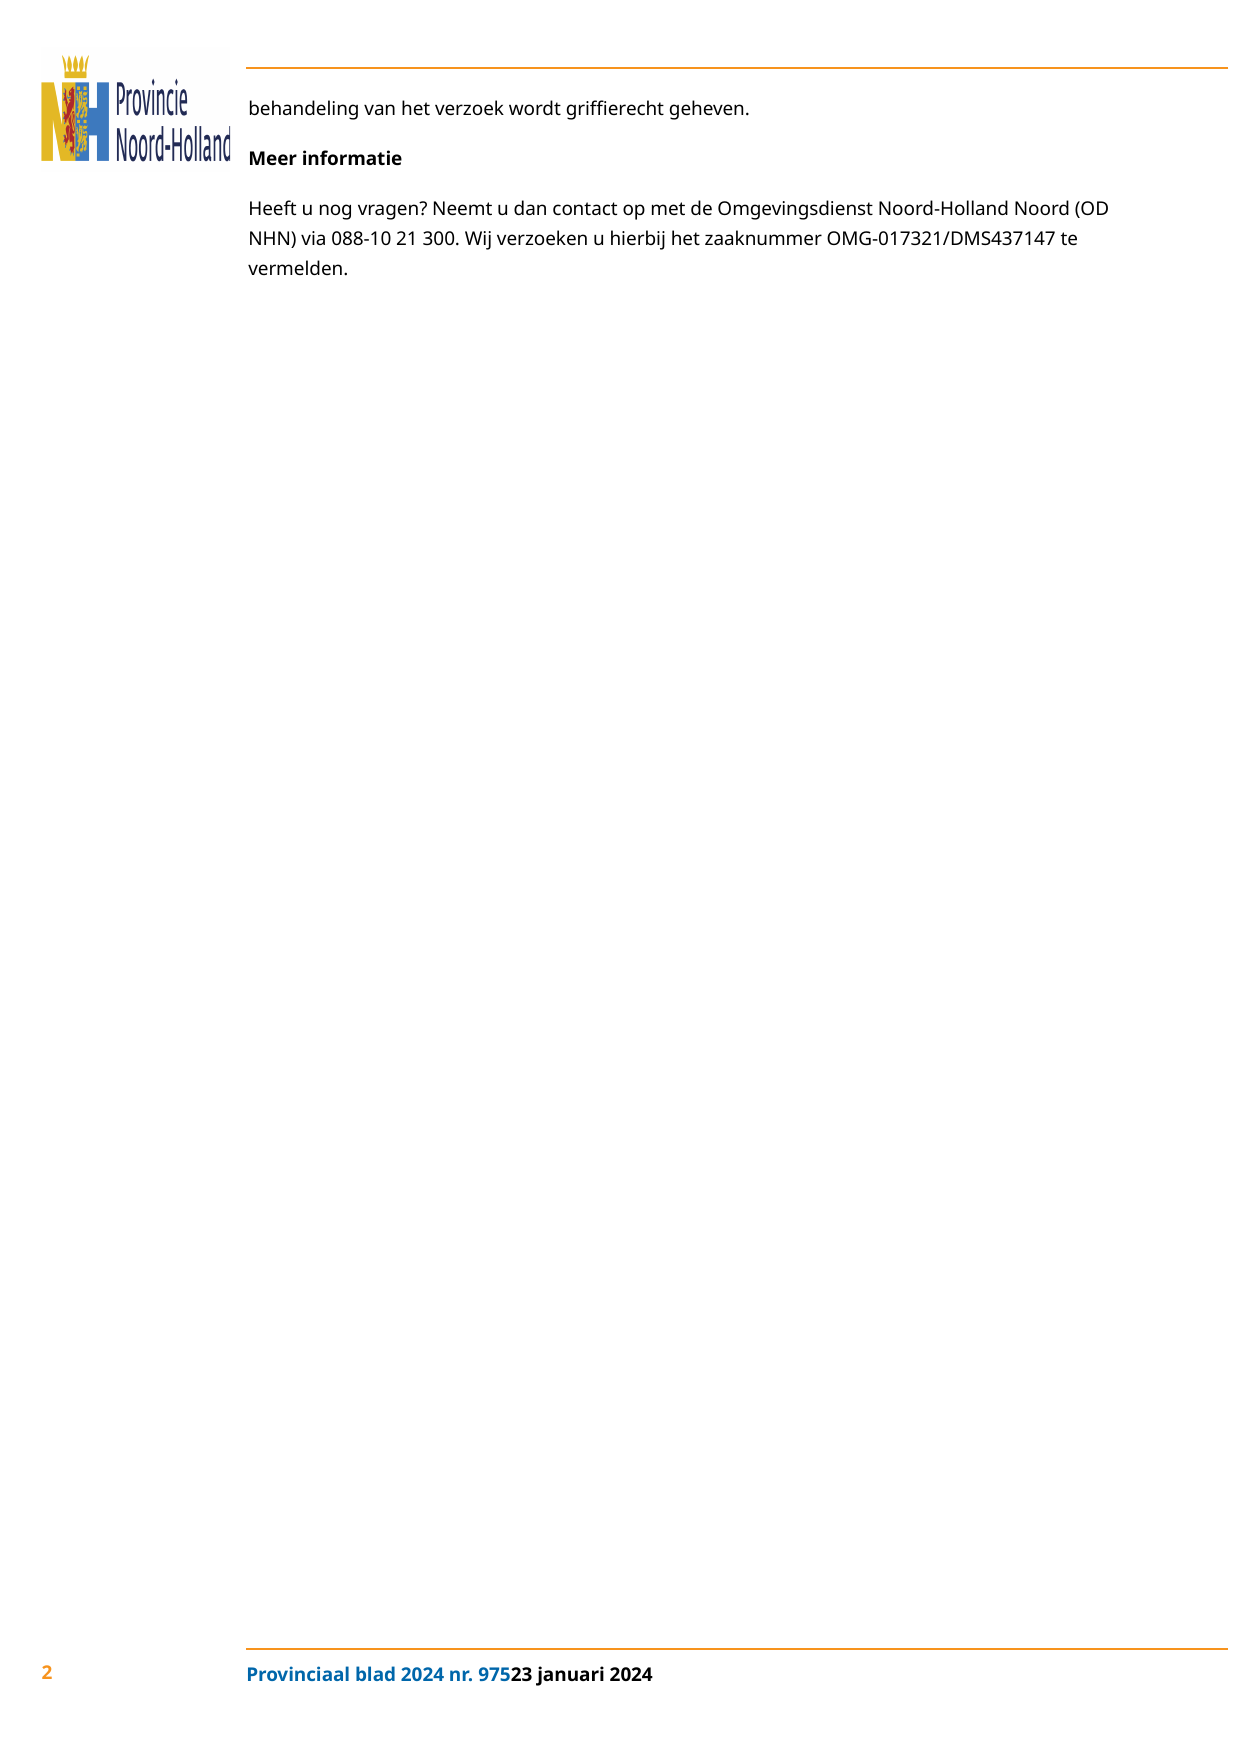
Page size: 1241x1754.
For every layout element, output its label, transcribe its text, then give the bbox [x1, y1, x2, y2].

text Meer informatie [248, 145, 1152, 171]
picture [41, 47, 231, 172]
text behandeling van het verzoek wordt griffierecht geheven. [248, 95, 1152, 121]
text Heeft u nog vragen? Neemt u dan contact op met de Omgevingsdienst Noord-Holland Noord (OD NHN) via 088-10 21 300. Wij verzoeken u hierbij het zaaknummer OMG-017321/DMS437147 te vermelden. [248, 196, 1152, 281]
